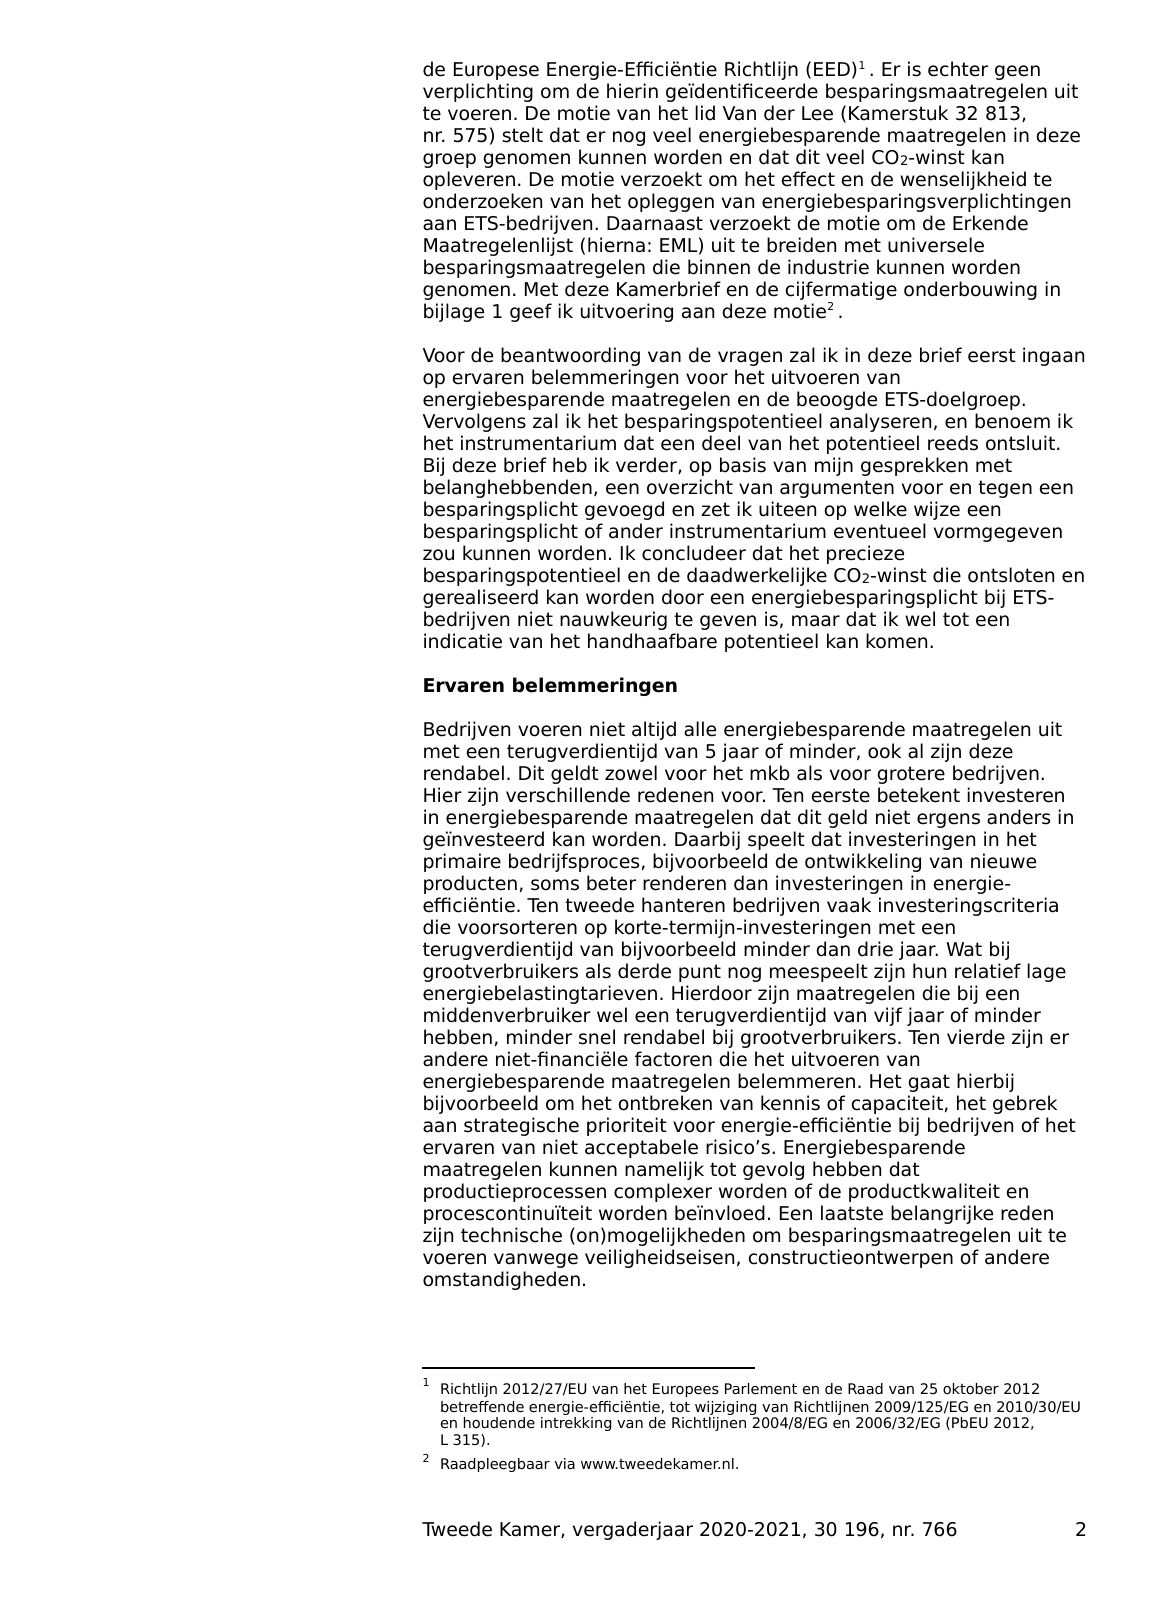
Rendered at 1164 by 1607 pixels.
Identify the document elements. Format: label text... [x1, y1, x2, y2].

text Voor de beantwoording van de vragen zal ik in deze brief eerst ingaan op ervaren belemmeringen voor het uitvoeren van energiebesparende maatregelen en de beoogde ETS-doelgroep. Vervolgens zal ik het besparingspotentieel analyseren, en benoem ik het instrumentarium dat een deel van het potentieel reeds ontsluit. Bij deze brief heb ik verder, op basis van mijn gesprekken met belanghebbenden, een overzicht van argumenten voor en tegen een besparingsplicht gevoegd en zet ik uiteen op welke wijze een besparingsplicht of ander instrumentarium eventueel vormgegeven zou kunnen worden. Ik concludeer dat het precieze besparingspotentieel en de daadwerkelijke CO2-winst die ontsloten en gerealiseerd kan worden door een energiebesparingsplicht bij ETS-bedrijven niet nauwkeurig te geven is, maar dat ik wel tot een indicatie van het handhaafbare potentieel kan komen. [422, 345, 1087, 653]
text Raadpleegbaar via www.tweedekamer.nl. [422, 1452, 1087, 1474]
text de Europese Energie-Efficiëntie Richtlijn (EED). Er is echter geen verplichting om de hierin geïdentificeerde besparingsmaatregelen uit te voeren. De motie van het lid Van der Lee (Kamerstuk 32 813, nr. 575) stelt dat er nog veel energiebesparende maatregelen in deze groep genomen kunnen worden en dat dit veel CO2-winst kan opleveren. De motie verzoekt om het effect en de wenselijkheid te onderzoeken van het opleggen van energiebesparingsverplichtingen aan ETS-bedrijven. Daarnaast verzoekt de motie om de Erkende Maatregelenlijst (hierna: EML) uit te breiden met universele besparingsmaatregelen die binnen de industrie kunnen worden genomen. Met deze Kamerbrief en de cijfermatige onderbouwing in bijlage 1 geef ik uitvoering aan deze motie. [422, 59, 1087, 323]
text Richtlijn 2012/27/EU van het Europees Parlement en de Raad van 25 oktober 2012 betreffende energie-efficiëntie, tot wijziging van Richtlijnen 2009/125/EG en 2010/30/EU en houdende intrekking van de Richtlijnen 2004/8/EG en 2006/32/EG (PbEU 2012, L 315). [422, 1377, 1087, 1449]
text Bedrijven voeren niet altijd alle energiebesparende maatregelen uit met een terugverdientijd van 5 jaar of minder, ook al zijn deze rendabel. Dit geldt zowel voor het mkb als voor grotere bedrijven. Hier zijn verschillende redenen voor. Ten eerste betekent investeren in energiebesparende maatregelen dat dit geld niet ergens anders in geïnvesteerd kan worden. Daarbij speelt dat investeringen in het primaire bedrijfsproces, bijvoorbeeld de ontwikkeling van nieuwe producten, soms beter renderen dan investeringen in energie-efficiëntie. Ten tweede hanteren bedrijven vaak investeringscriteria die voorsorteren op korte-termijn-investeringen met een terugverdientijd van bijvoorbeeld minder dan drie jaar. Wat bij grootverbruikers als derde punt nog meespeelt zijn hun relatief lage energiebelastingtarieven. Hierdoor zijn maatregelen die bij een middenverbruiker wel een terugverdientijd van vijf jaar of minder hebben, minder snel rendabel bij grootverbruikers. Ten vierde zijn er andere niet-financiële factoren die het uitvoeren van energiebesparende maatregelen belemmeren. Het gaat hierbij bijvoorbeeld om het ontbreken van kennis of capaciteit, het gebrek aan strategische prioriteit voor energie-efficiëntie bij bedrijven of het ervaren van niet acceptabele risico’s. Energiebesparende maatregelen kunnen namelijk tot gevolg hebben dat productieprocessen complexer worden of de productkwaliteit en procescontinuïteit worden beïnvloed. Een laatste belangrijke reden zijn technische (on)mogelijkheden om besparingsmaatregelen uit te voeren vanwege veiligheidseisen, constructieontwerpen of andere omstandigheden. [422, 719, 1087, 1291]
subtitle Ervaren belemmeringen [422, 675, 1087, 697]
